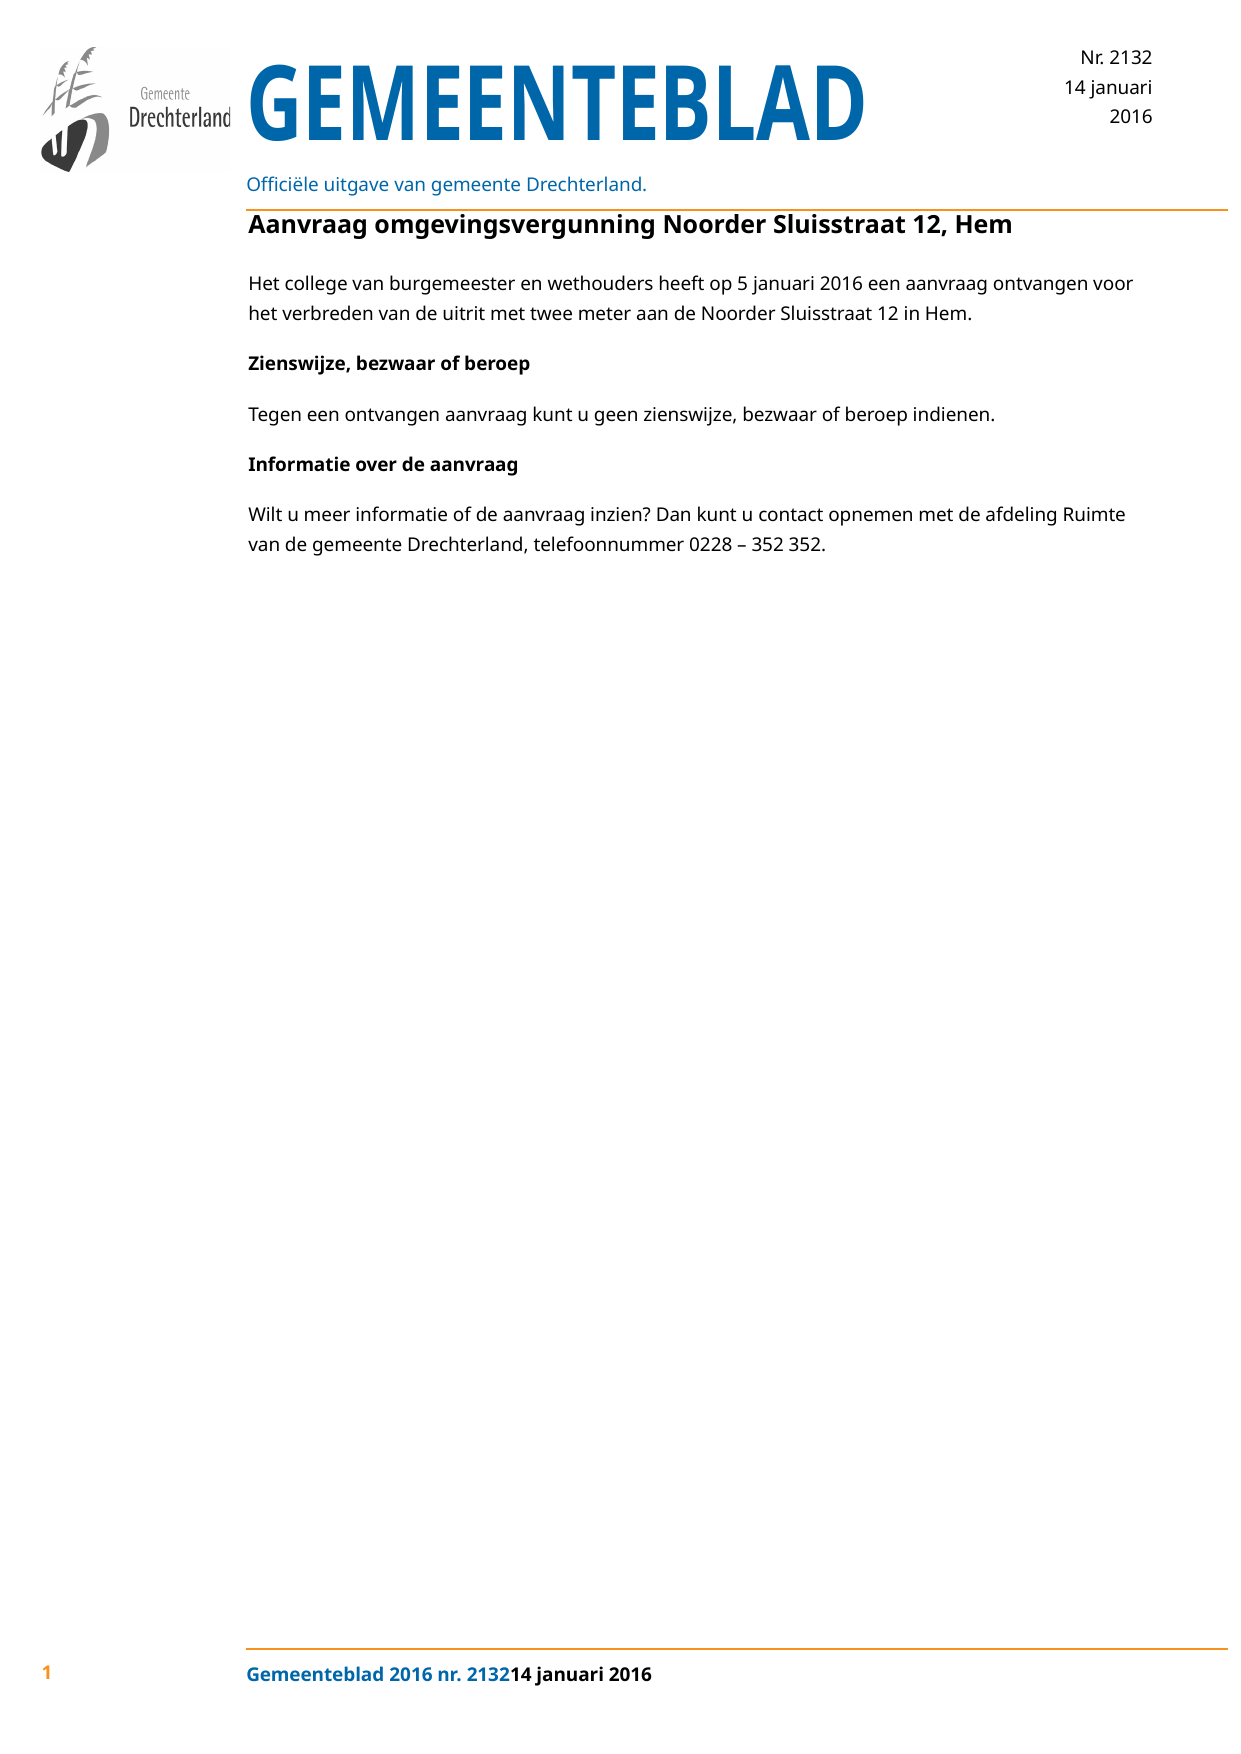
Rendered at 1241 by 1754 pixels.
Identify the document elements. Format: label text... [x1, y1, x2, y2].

text Informatie over de aanvraag [248, 451, 1152, 477]
picture [41, 47, 231, 172]
text Aanvraag omgevingsvergunning Noorder Sluisstraat 12, Hem [248, 211, 1152, 241]
text Zienswijze, bezwaar of beroep [248, 350, 1152, 376]
text Het college van burgemeester en wethouders heeft op 5 januari 2016 een aanvraag ontvangen voor het verbreden van de uitrit met twee meter aan de Noorder Sluisstraat 12 in Hem. [248, 270, 1152, 326]
text Wilt u meer informatie of de aanvraag inzien? Dan kunt u contact opnemen met de afdeling Ruimte van de gemeente Drechterland, telefoonnummer 0228 – 352 352. [248, 502, 1152, 557]
text Tegen een ontvangen aanvraag kunt u geen zienswijze, bezwaar of beroep indienen. [248, 401, 1152, 426]
